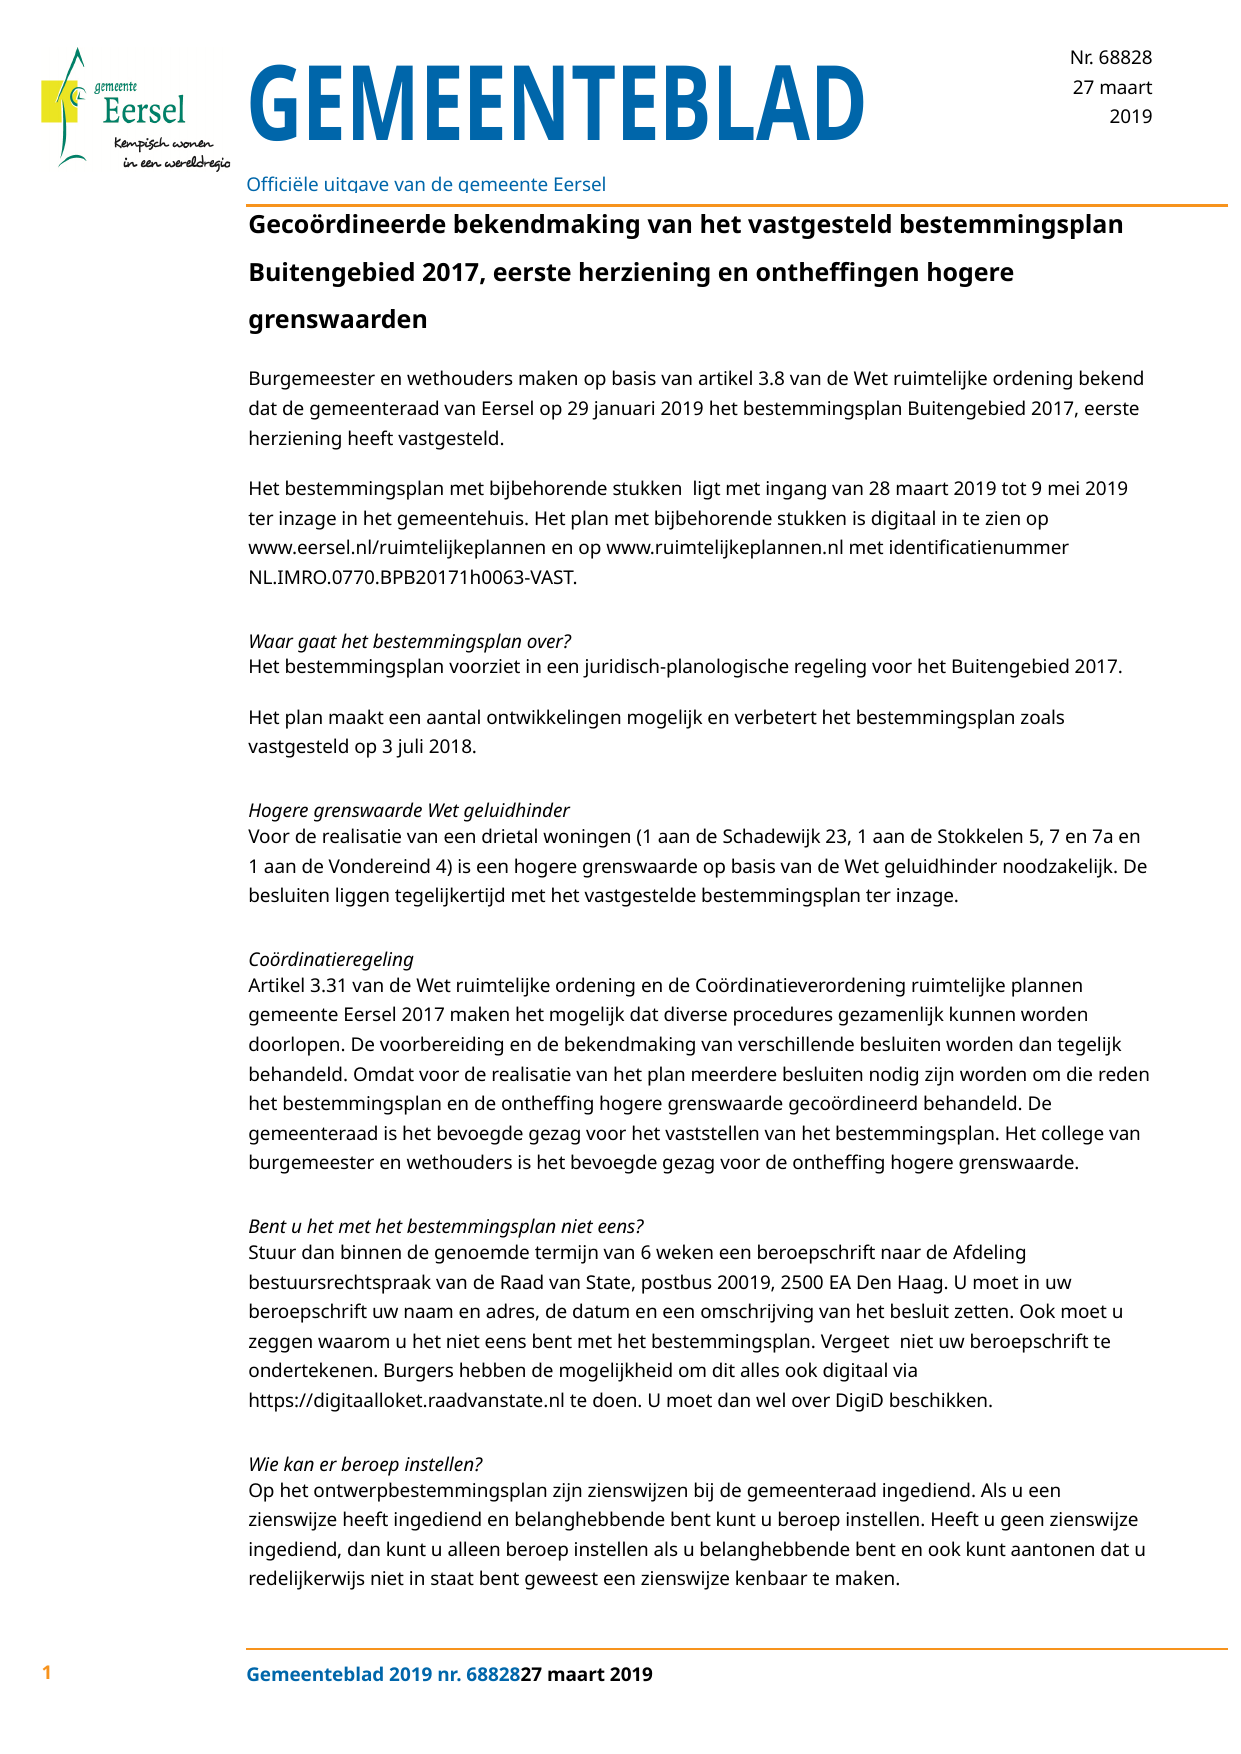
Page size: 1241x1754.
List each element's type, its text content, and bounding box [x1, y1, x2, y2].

text Het bestemmingsplan voorziet in een juridisch-planologische regeling voor het Buitengebied 2017. [248, 653, 1152, 679]
text Burgemeester en wethouders maken op basis van artikel 3.8 van de Wet ruimtelijke ordening bekend dat de gemeenteraad van Eersel op 29 januari 2019 het bestemmingsplan Buitengebied 2017, eerste herziening heeft vastgesteld. [248, 366, 1152, 450]
text Hogere grenswaarde Wet geluidhinder [248, 797, 1152, 823]
text Op het ontwerpbestemmingsplan zijn zienswijzen bij de gemeenteraad ingediend. Als u een zienswijze heeft ingediend en belanghebbende bent kunt u beroep instellen. Heeft u geen zienswijze ingediend, dan kunt u alleen beroep instellen als u belanghebbende bent en ook kunt aantonen dat u redelijkerwijs niet in staat bent geweest een zienswijze kenbaar te maken. [248, 1477, 1152, 1591]
text Het plan maakt een aantal ontwikkelingen mogelijk en verbetert het bestemmingsplan zoals vastgesteld op 3 juli 2018. [248, 704, 1152, 759]
text Artikel 3.31 van de Wet ruimtelijke ordening en de Coördinatieverordening ruimtelijke plannen gemeente Eersel 2017 maken het mogelijk dat diverse procedures gezamenlijk kunnen worden doorlopen. De voorbereiding en de bekendmaking van verschillende besluiten worden dan tegelijk behandeld. Omdat voor de realisatie van het plan meerdere besluiten nodig zijn worden om die reden het bestemmingsplan en de ontheffing hogere grenswaarde gecoördineerd behandeld. De gemeenteraad is het bevoegde gezag voor het vaststellen van het bestemmingsplan. Het college van burgemeester en wethouders is het bevoegde gezag voor de ontheffing hogere grenswaarde. [248, 972, 1152, 1175]
text Wie kan er beroep instellen? [248, 1451, 1152, 1477]
text Waar gaat het bestemmingsplan over? [248, 628, 1152, 653]
text Gecoördineerde bekendmaking van het vastgesteld bestemmingsplan Buitengebied 2017, eerste herziening en ontheffingen hogere grenswaarden [248, 207, 1152, 336]
text Het bestemmingsplan met bijbehorende stukken ligt met ingang van 28 maart 2019 tot 9 mei 2019 ter inzage in het gemeentehuis. Het plan met bijbehorende stukken is digitaal in te zien op www.eersel.nl/ruimtelijkeplannen en op www.ruimtelijkeplannen.nl met identificatienummer NL.IMRO.0770.BPB20171h0063-VAST. [248, 475, 1152, 589]
text Stuur dan binnen de genoemde termijn van 6 weken een beroepschrift naar de Afdeling bestuursrechtspraak van de Raad van State, postbus 20019, 2500 EA Den Haag. U moet in uw beroepschrift uw naam en adres, de datum en een omschrijving van het besluit zetten. Ook moet u zeggen waarom u het niet eens bent met het bestemmingsplan. Vergeet niet uw beroepschrift te ondertekenen. Burgers hebben de mogelijkheid om dit alles ook digitaal via https://digitaalloket.raadvanstate.nl te doen. U moet dan wel over DigiD beschikken. [248, 1239, 1152, 1413]
picture [41, 47, 231, 172]
text Coördinatieregeling [248, 946, 1152, 972]
text Bent u het met het bestemmingsplan niet eens? [248, 1213, 1152, 1239]
text Voor de realisatie van een drietal woningen (1 aan de Schadewijk 23, 1 aan de Stokkelen 5, 7 en 7a en 1 aan de Vondereind 4) is een hogere grenswaarde op basis van de Wet geluidhinder noodzakelijk. De besluiten liggen tegelijkertijd met het vastgestelde bestemmingsplan ter inzage. [248, 823, 1152, 908]
